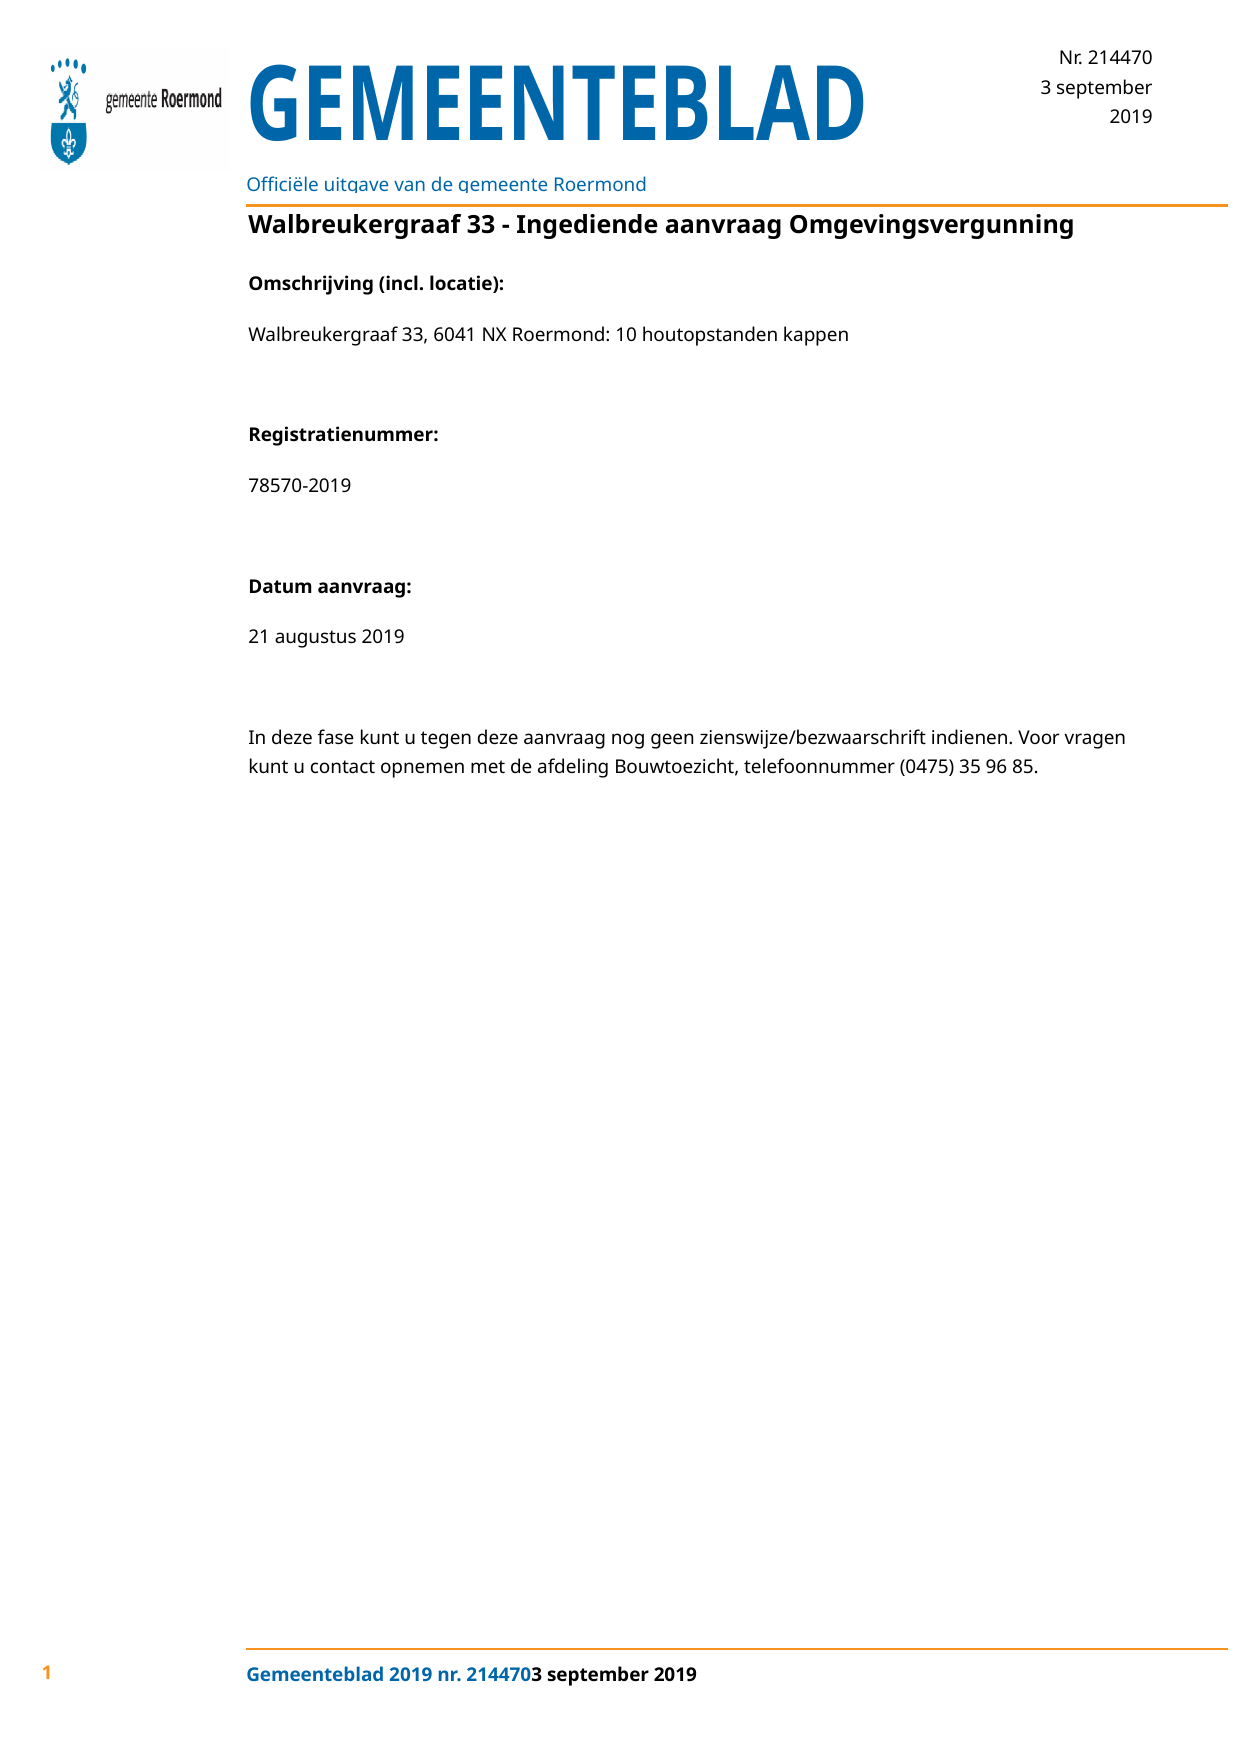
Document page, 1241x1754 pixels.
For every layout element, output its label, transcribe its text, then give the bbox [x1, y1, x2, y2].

text Datum aanvraag: [248, 573, 1152, 598]
text 78570-2019 [248, 472, 1152, 498]
picture [41, 47, 231, 172]
text 21 augustus 2019 [248, 623, 1152, 649]
text Walbreukergraaf 33 - Ingediende aanvraag Omgevingsvergunning [248, 207, 1152, 241]
text Registratienummer: [248, 422, 1152, 447]
text Omschrijving (incl. locatie): [248, 270, 1152, 296]
text In deze fase kunt u tegen deze aanvraag nog geen zienswijze/bezwaarschrift indienen. Voor vragen kunt u contact opnemen met de afdeling Bouwtoezicht, telefoonnummer (0475) 35 96 85. [248, 724, 1152, 779]
text Walbreukergraaf 33, 6041 NX Roermond: 10 houtopstanden kappen [248, 321, 1152, 346]
